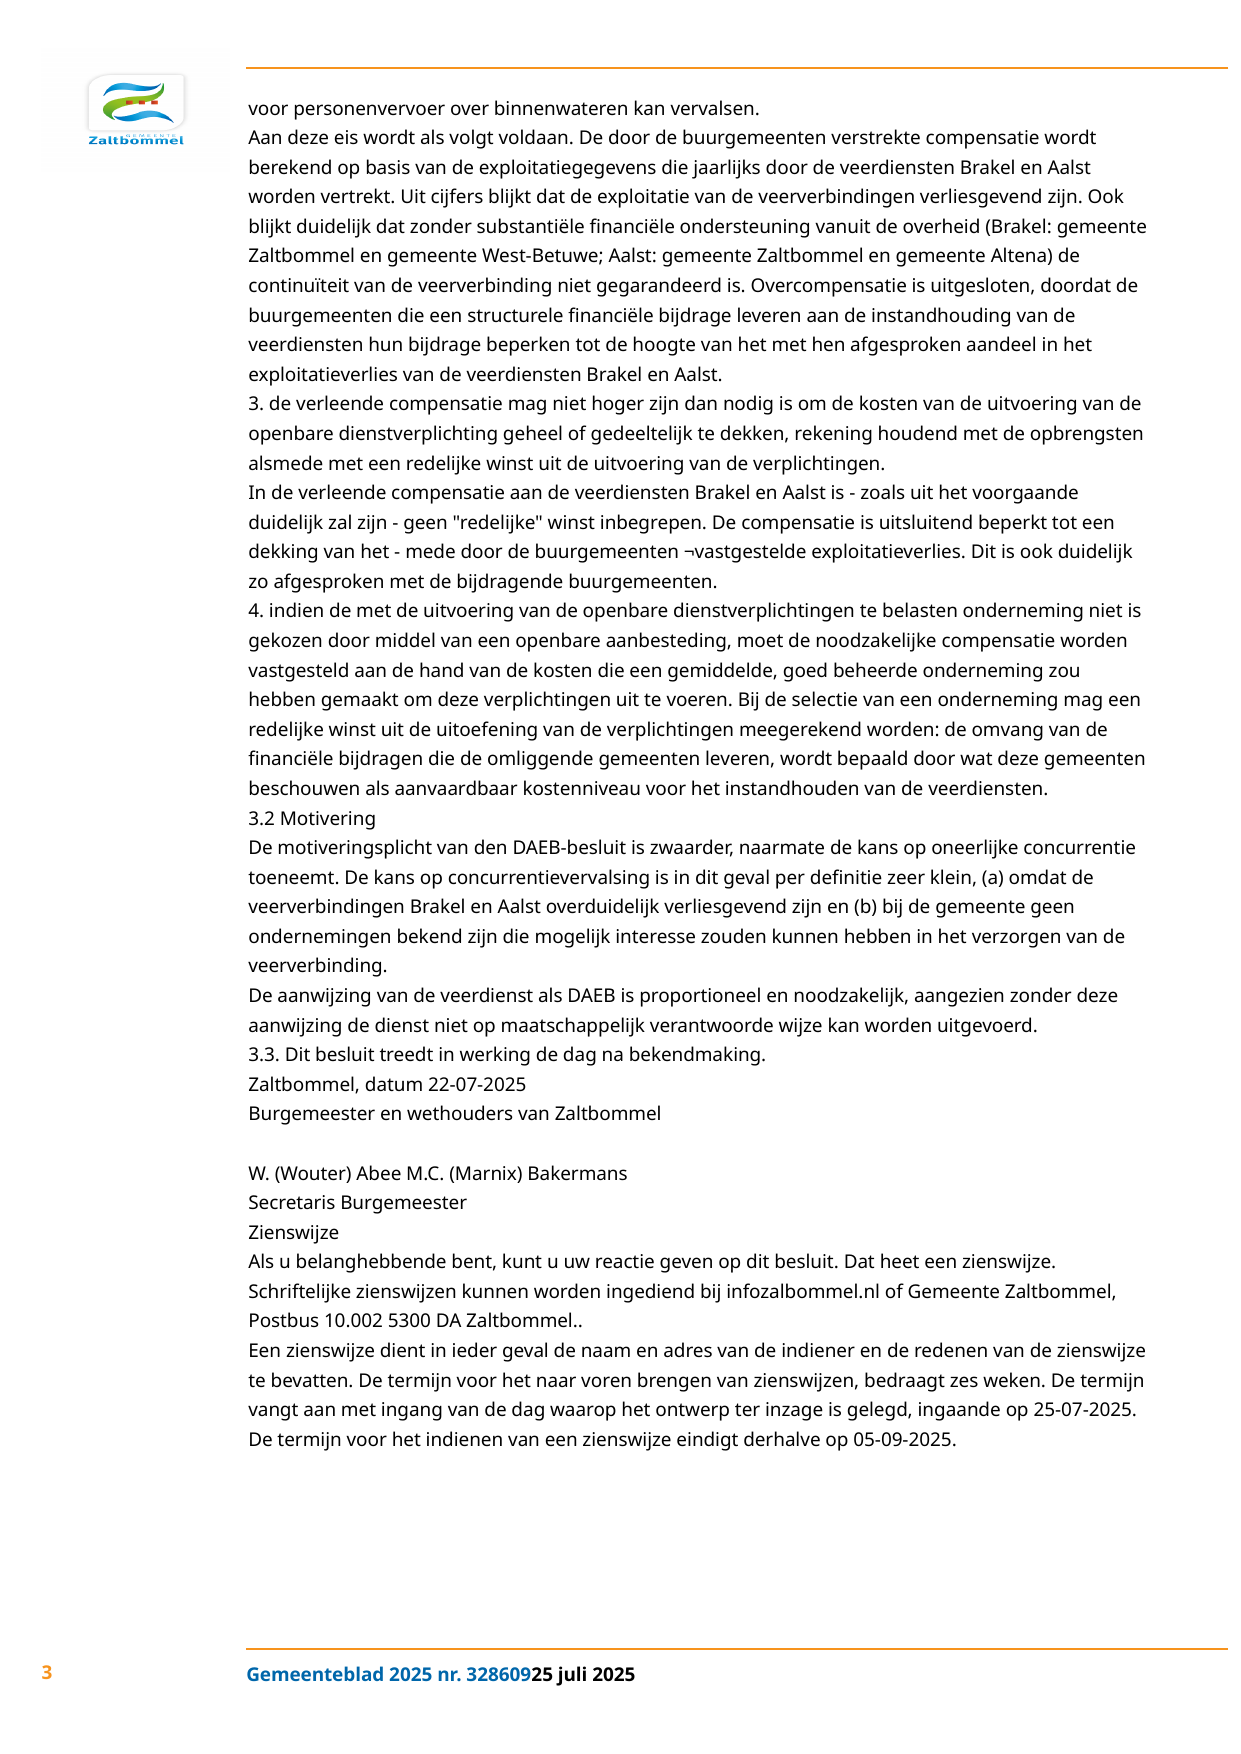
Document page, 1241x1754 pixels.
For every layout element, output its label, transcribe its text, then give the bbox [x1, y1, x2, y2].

text Zienswijze [248, 1219, 1152, 1245]
text Burgemeester en wethouders van Zaltbommel [248, 1101, 1152, 1126]
text Zaltbommel, datum 22-07-2025 [248, 1071, 1152, 1097]
text Een zienswijze dient in ieder geval de naam en adres van de indiener en de redenen van de zienswijze te bevatten. De termijn voor het naar voren brengen van zienswijzen, bedraagt zes weken. De termijn vangt aan met ingang van de dag waarop het ontwerp ter inzage is gelegd, ingaande op 25-07-2025. De termijn voor het indienen van een zienswijze eindigt derhalve op 05-09-2025. [248, 1337, 1152, 1452]
text 3.2 Motivering [248, 805, 1152, 831]
text In de verleende compensatie aan de veerdiensten Brakel en Aalst is - zoals uit het voorgaande duidelijk zal zijn - geen "redelijke" winst inbegrepen. De compensatie is uitsluitend beperkt tot een dekking van het - mede door de buurgemeenten ¬vastgestelde exploitatieverlies. Dit is ook duidelijk zo afgesproken met de bijdragende buurgemeenten. [248, 479, 1152, 594]
picture [41, 47, 231, 172]
text W. (Wouter) Abee M.C. (Marnix) Bakermans [248, 1160, 1152, 1186]
text Aan deze eis wordt als volgt voldaan. De door de buurgemeenten verstrekte compensatie wordt berekend op basis van de exploitatiegegevens die jaarlijks door de veerdiensten Brakel en Aalst worden vertrekt. Uit cijfers blijkt dat de exploitatie van de veerverbindingen verliesgevend zijn. Ook blijkt duidelijk dat zonder substantiële financiële ondersteuning vanuit de overheid (Brakel: gemeente Zaltbommel en gemeente West-Betuwe; Aalst: gemeente Zaltbommel en gemeente Altena) de continuïteit van de veerverbinding niet gegarandeerd is. Overcompensatie is uitgesloten, doordat de buurgemeenten die een structurele financiële bijdrage leveren aan de instandhouding van de veerdiensten hun bijdrage beperken tot de hoogte van het met hen afgesproken aandeel in het exploitatieverlies van de veerdiensten Brakel en Aalst. [248, 124, 1152, 387]
text De aanwijzing van de veerdienst als DAEB is proportioneel en noodzakelijk, aangezien zonder deze aanwijzing de dienst niet op maatschappelijk verantwoorde wijze kan worden uitgevoerd. [248, 982, 1152, 1038]
text 3. de verleende compensatie mag niet hoger zijn dan nodig is om de kosten van de uitvoering van de openbare dienstverplichting geheel of gedeeltelijk te dekken, rekening houdend met de opbrengsten alsmede met een redelijke winst uit de uitvoering van de verplichtingen. [248, 391, 1152, 476]
text voor personenvervoer over binnenwateren kan vervalsen. [248, 95, 1152, 121]
text 4. indien de met de uitvoering van de openbare dienstverplichtingen te belasten onderneming niet is gekozen door middel van een openbare aanbesteding, moet de noodzakelijke compensatie worden vastgesteld aan de hand van de kosten die een gemiddelde, goed beheerde onderneming zou hebben gemaakt om deze verplichtingen uit te voeren. Bij de selectie van een onderneming mag een redelijke winst uit de uitoefening van de verplichtingen meegerekend worden: de omvang van de financiële bijdragen die de omliggende gemeenten leveren, wordt bepaald door wat deze gemeenten beschouwen als aanvaardbaar kostenniveau voor het instandhouden van de veerdiensten. [248, 598, 1152, 801]
text Als u belanghebbende bent, kunt u uw reactie geven op dit besluit. Dat heet een zienswijze. Schriftelijke zienswijzen kunnen worden ingediend bij infozalbommel.nl of Gemeente Zaltbommel, Postbus 10.002 5300 DA Zaltbommel.. [248, 1248, 1152, 1333]
text Secretaris Burgemeester [248, 1189, 1152, 1215]
text De motiveringsplicht van den DAEB-besluit is zwaarder, naarmate de kans op oneerlijke concurrentie toeneemt. De kans op concurrentievervalsing is in dit geval per definitie zeer klein, (a) omdat de veerverbindingen Brakel en Aalst overduidelijk verliesgevend zijn en (b) bij de gemeente geen ondernemingen bekend zijn die mogelijk interesse zouden kunnen hebben in het verzorgen van de veerverbinding. [248, 834, 1152, 978]
text 3.3. Dit besluit treedt in werking de dag na bekendmaking. [248, 1041, 1152, 1067]
